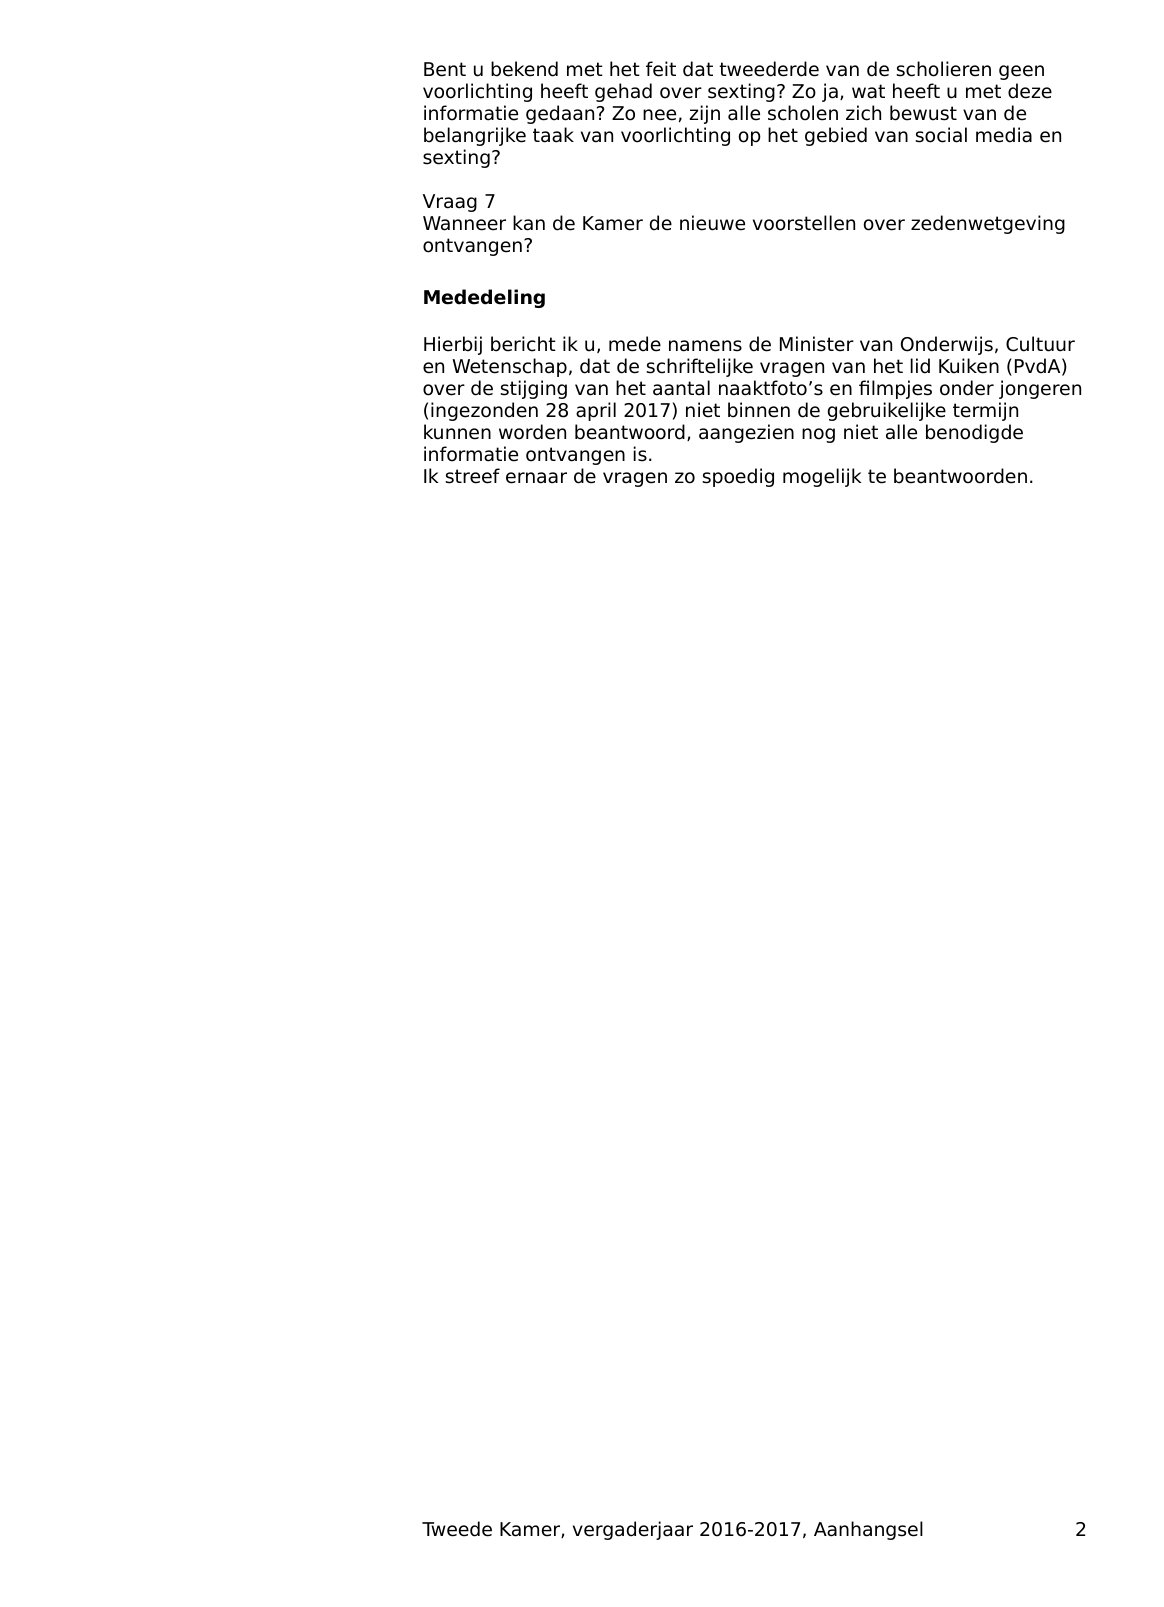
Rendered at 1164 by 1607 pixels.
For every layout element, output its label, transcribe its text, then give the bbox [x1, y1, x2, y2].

text Vraag 7 [422, 191, 1087, 213]
text Hierbij bericht ik u, mede namens de Minister van Onderwijs, Cultuur en Wetenschap, dat de schriftelijke vragen van het lid Kuiken (PvdA) over de stijging van het aantal naaktfoto’s en filmpjes onder jongeren (ingezonden 28 april 2017) niet binnen de gebruikelijke termijn kunnen worden beantwoord, aangezien nog niet alle benodigde informatie ontvangen is. [422, 334, 1087, 466]
text Wanneer kan de Kamer de nieuwe voorstellen over zedenwetgeving ontvangen? [422, 213, 1087, 257]
text Ik streef ernaar de vragen zo spoedig mogelijk te beantwoorden. [422, 466, 1087, 488]
text Bent u bekend met het feit dat tweederde van de scholieren geen voorlichting heeft gehad over sexting? Zo ja, wat heeft u met deze informatie gedaan? Zo nee, zijn alle scholen zich bewust van de belangrijke taak van voorlichting op het gebied van social media en sexting? [422, 59, 1087, 169]
subtitle Mededeling [422, 287, 1087, 309]
